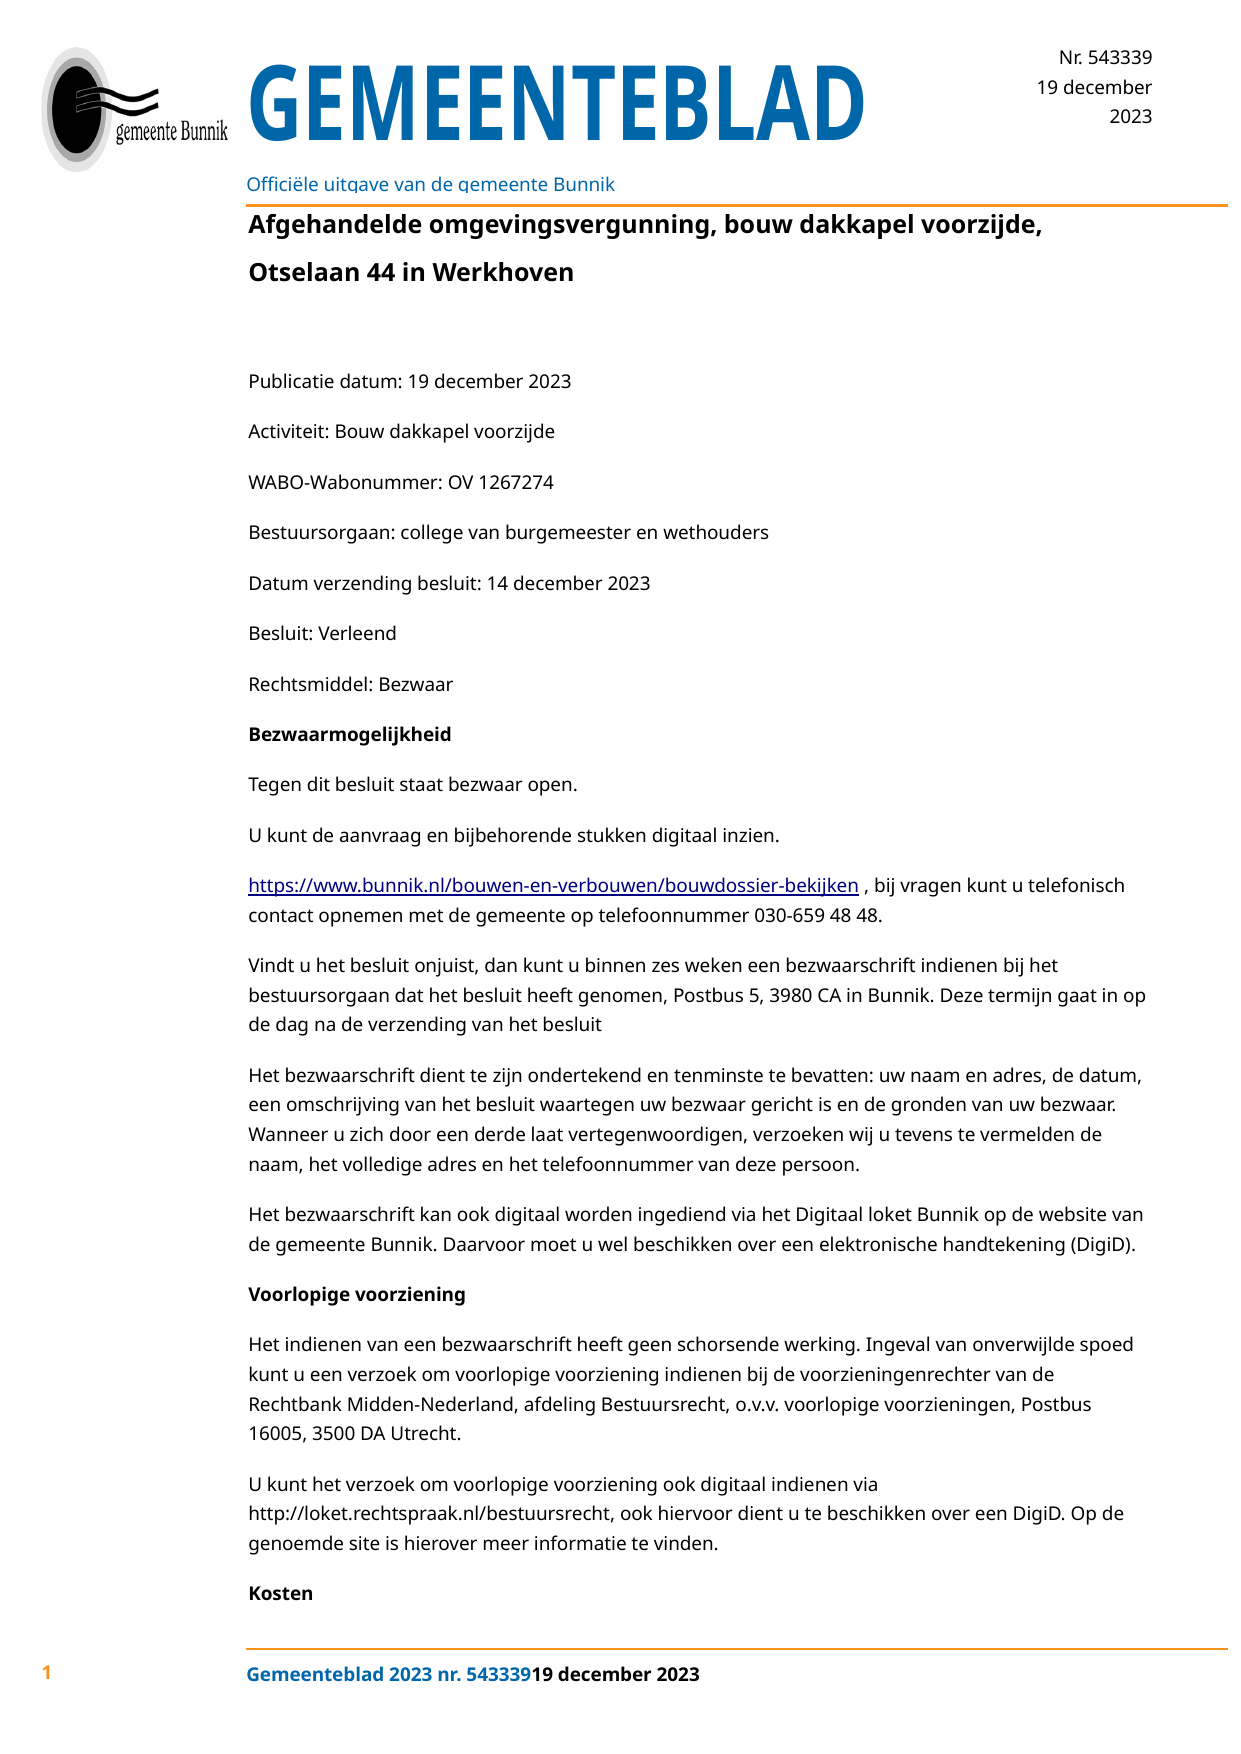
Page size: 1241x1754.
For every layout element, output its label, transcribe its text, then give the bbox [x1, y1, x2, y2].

text WABO-Wabonummer: OV 1267274 [248, 469, 1152, 495]
text https://www.bunnik.nl/bouwen-en-verbouwen/bouwdossier-bekijken , bij vragen kunt u telefonisch contact opnemen met de gemeente op telefoonnummer 030-659 48 48. [248, 872, 1152, 928]
text Het bezwaarschrift kan ook digitaal worden ingediend via het Digitaal loket Bunnik op de website van de gemeente Bunnik. Daarvoor moet u wel beschikken over een elektronische handtekening (DigiD). [248, 1201, 1152, 1257]
text Voorlopige voorziening [248, 1281, 1152, 1307]
text Kosten [248, 1580, 1152, 1606]
text Besluit: Verleend [248, 620, 1152, 646]
picture [41, 47, 231, 172]
text U kunt het verzoek om voorlopige voorziening ook digitaal indienen via http://loket.rechtspraak.nl/bestuursrecht, ook hiervoor dient u te beschikken over een DigiD. Op de genoemde site is hierover meer informatie te vinden. [248, 1471, 1152, 1556]
text Vindt u het besluit onjuist, dan kunt u binnen zes weken een bezwaarschrift indienen bij het bestuursorgaan dat het besluit heeft genomen, Postbus 5, 3980 CA in Bunnik. Deze termijn gaat in op de dag na de verzending van het besluit [248, 952, 1152, 1037]
text Het bezwaarschrift dient te zijn ondertekend en tenminste te bevatten: uw naam en adres, de datum, een omschrijving van het besluit waartegen uw bezwaar gericht is en de gronden van uw bezwaar. Wanneer u zich door een derde laat vertegenwoordigen, verzoeken wij u tevens te vermelden de naam, het volledige adres en het telefoonnummer van deze persoon. [248, 1062, 1152, 1177]
text Activiteit: Bouw dakkapel voorzijde [248, 419, 1152, 444]
text Rechtsmiddel: Bezwaar [248, 671, 1152, 697]
text Bezwaarmogelijkheid [248, 721, 1152, 747]
text Afgehandelde omgevingsvergunning, bouw dakkapel voorzijde, Otselaan 44 in Werkhoven [248, 207, 1152, 288]
text Tegen dit besluit staat bezwaar open. [248, 772, 1152, 797]
text Publicatie datum: 19 december 2023 [248, 368, 1152, 394]
text Het indienen van een bezwaarschrift heeft geen schorsende werking. Ingeval van onverwijlde spoed kunt u een verzoek om voorlopige voorziening indienen bij de voorzieningenrechter van de Rechtbank Midden-Nederland, afdeling Bestuursrecht, o.v.v. voorlopige voorzieningen, Postbus 16005, 3500 DA Utrecht. [248, 1332, 1152, 1446]
text Bestuursorgaan: college van burgemeester en wethouders [248, 519, 1152, 545]
text U kunt de aanvraag en bijbehorende stukken digitaal inzien. [248, 822, 1152, 848]
text Datum verzending besluit: 14 december 2023 [248, 570, 1152, 596]
